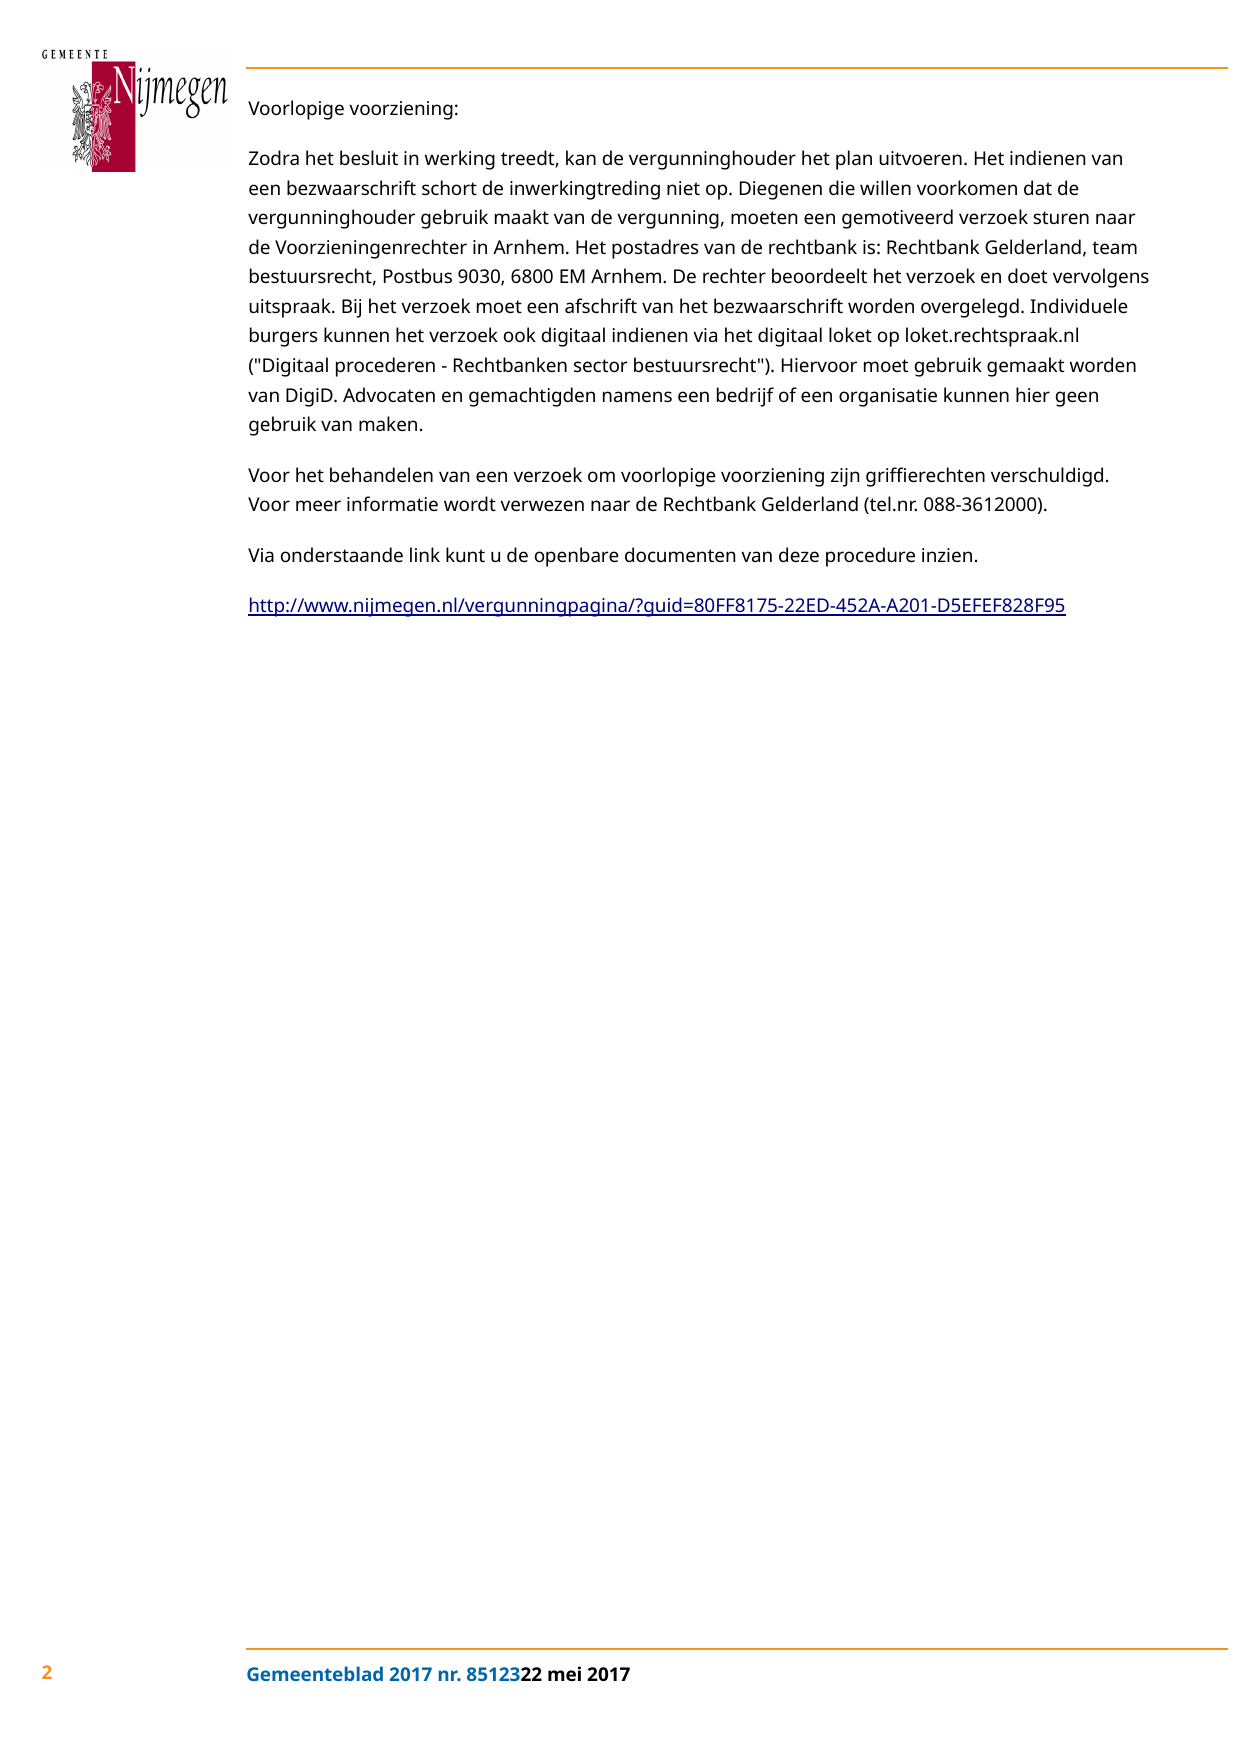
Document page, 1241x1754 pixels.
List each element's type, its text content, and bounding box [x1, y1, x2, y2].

text Via onderstaande link kunt u de openbare documenten van deze procedure inzien. [248, 542, 1152, 568]
text http://www.nijmegen.nl/vergunningpagina/?guid=80FF8175-22ED-452A-A201-D5EFEF828F95 [248, 592, 1152, 618]
picture [41, 47, 231, 172]
text Voor het behandelen van een verzoek om voorlopige voorziening zijn griffierechten verschuldigd. Voor meer informatie wordt verwezen naar de Rechtbank Gelderland (tel.nr. 088-3612000). [248, 462, 1152, 517]
text Voorlopige voorziening: [248, 95, 1152, 121]
text Zodra het besluit in werking treedt, kan de vergunninghouder het plan uitvoeren. Het indienen van een bezwaarschrift schort de inwerkingtreding niet op. Diegenen die willen voorkomen dat de vergunninghouder gebruik maakt van de vergunning, moeten een gemotiveerd verzoek sturen naar de Voorzieningenrechter in Arnhem. Het postadres van de rechtbank is: Rechtbank Gelderland, team bestuursrecht, Postbus 9030, 6800 EM Arnhem. De rechter beoordeelt het verzoek en doet vervolgens uitspraak. Bij het verzoek moet een afschrift van het bezwaarschrift worden overgelegd. Individuele burgers kunnen het verzoek ook digitaal indienen via het digitaal loket op loket.rechtspraak.nl ("Digitaal procederen - Rechtbanken sector bestuursrecht"). Hiervoor moet gebruik gemaakt worden van DigiD. Advocaten en gemachtigden namens een bedrijf of een organisatie kunnen hier geen gebruik van maken. [248, 145, 1152, 437]
